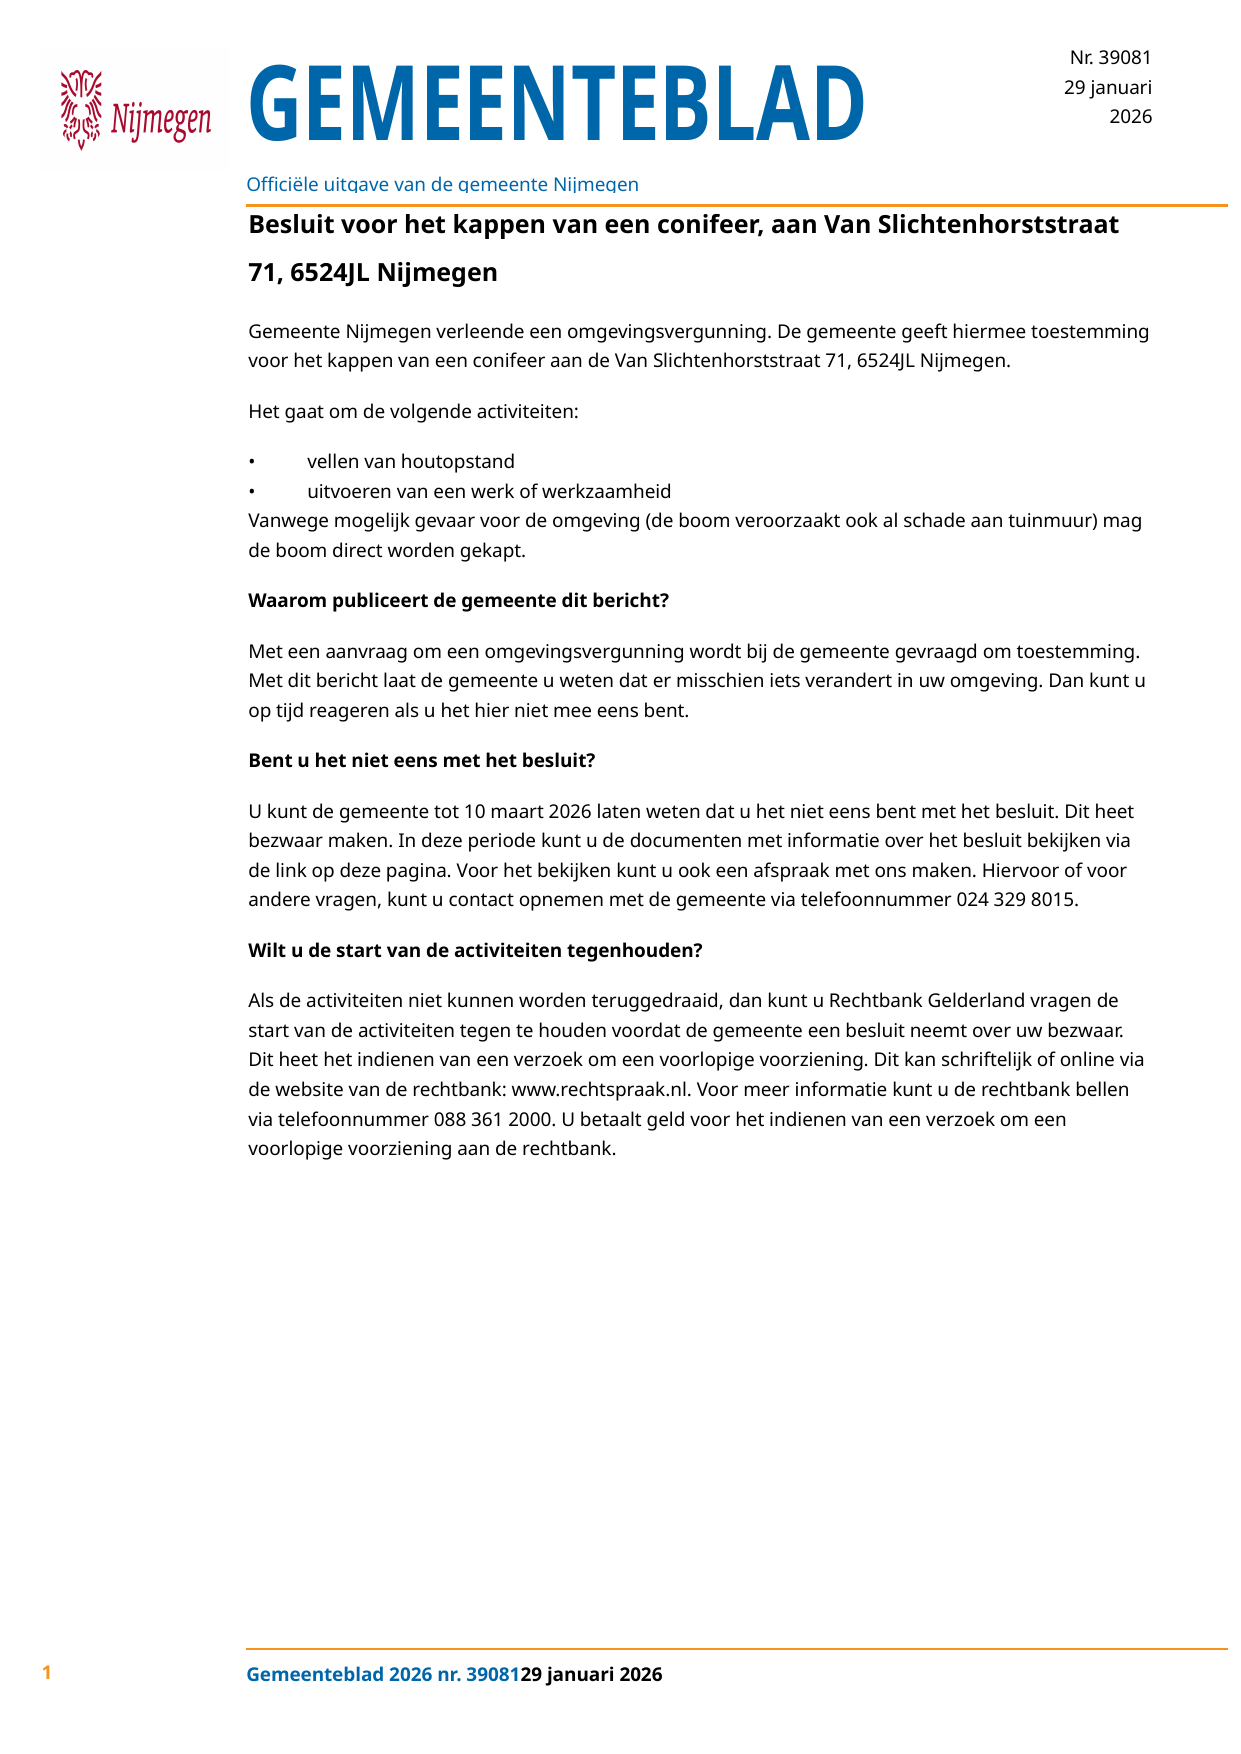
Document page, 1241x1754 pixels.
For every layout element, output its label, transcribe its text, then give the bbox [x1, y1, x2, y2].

text Het gaat om de volgende activiteiten: [248, 398, 1152, 424]
text Wilt u de start van de activiteiten tegenhouden? [248, 937, 1152, 963]
text Besluit voor het kappen van een conifeer, aan Van Slichtenhorststraat 71, 6524JL Nijmegen [248, 207, 1152, 288]
text Als de activiteiten niet kunnen worden teruggedraaid, dan kunt u Rechtbank Gelderland vragen de start van de activiteiten tegen te houden voordat de gemeente een besluit neemt over uw bezwaar. Dit heet het indienen van een verzoek om een voorlopige voorziening. Dit kan schriftelijk of online via de website van de rechtbank: www.rechtspraak.nl. Voor meer informatie kunt u de rechtbank bellen via telefoonnummer 088 361 2000. U betaalt geld voor het indienen van een verzoek om een voorlopige voorziening aan de rechtbank. [248, 987, 1152, 1161]
list vellen van houtopstand [248, 448, 1152, 474]
text Bent u het niet eens met het besluit? [248, 747, 1152, 773]
text Waarom publiceert de gemeente dit bericht? [248, 587, 1152, 613]
text Met een aanvraag om een omgevingsvergunning wordt bij de gemeente gevraagd om toestemming. Met dit bericht laat de gemeente u weten dat er misschien iets verandert in uw omgeving. Dan kunt u op tijd reageren als u het hier niet mee eens bent. [248, 638, 1152, 723]
picture [41, 47, 231, 172]
text U kunt de gemeente tot 10 maart 2026 laten weten dat u het niet eens bent met het besluit. Dit heet bezwaar maken. In deze periode kunt u de documenten met informatie over het besluit bekijken via de link op deze pagina. Voor het bekijken kunt u ook een afspraak met ons maken. Hiervoor of voor andere vragen, kunt u contact opnemen met de gemeente via telefoonnummer 024 329 8015. [248, 798, 1152, 912]
text Gemeente Nijmegen verleende een omgevingsvergunning. De gemeente geeft hiermee toestemming voor het kappen van een conifeer aan de Van Slichtenhorststraat 71, 6524JL Nijmegen. [248, 318, 1152, 373]
text Vanwege mogelijk gevaar voor de omgeving (de boom veroorzaakt ook al schade aan tuinmuur) mag de boom direct worden gekapt. [248, 507, 1152, 563]
list uitvoeren van een werk of werkzaamheid [248, 478, 1152, 504]
